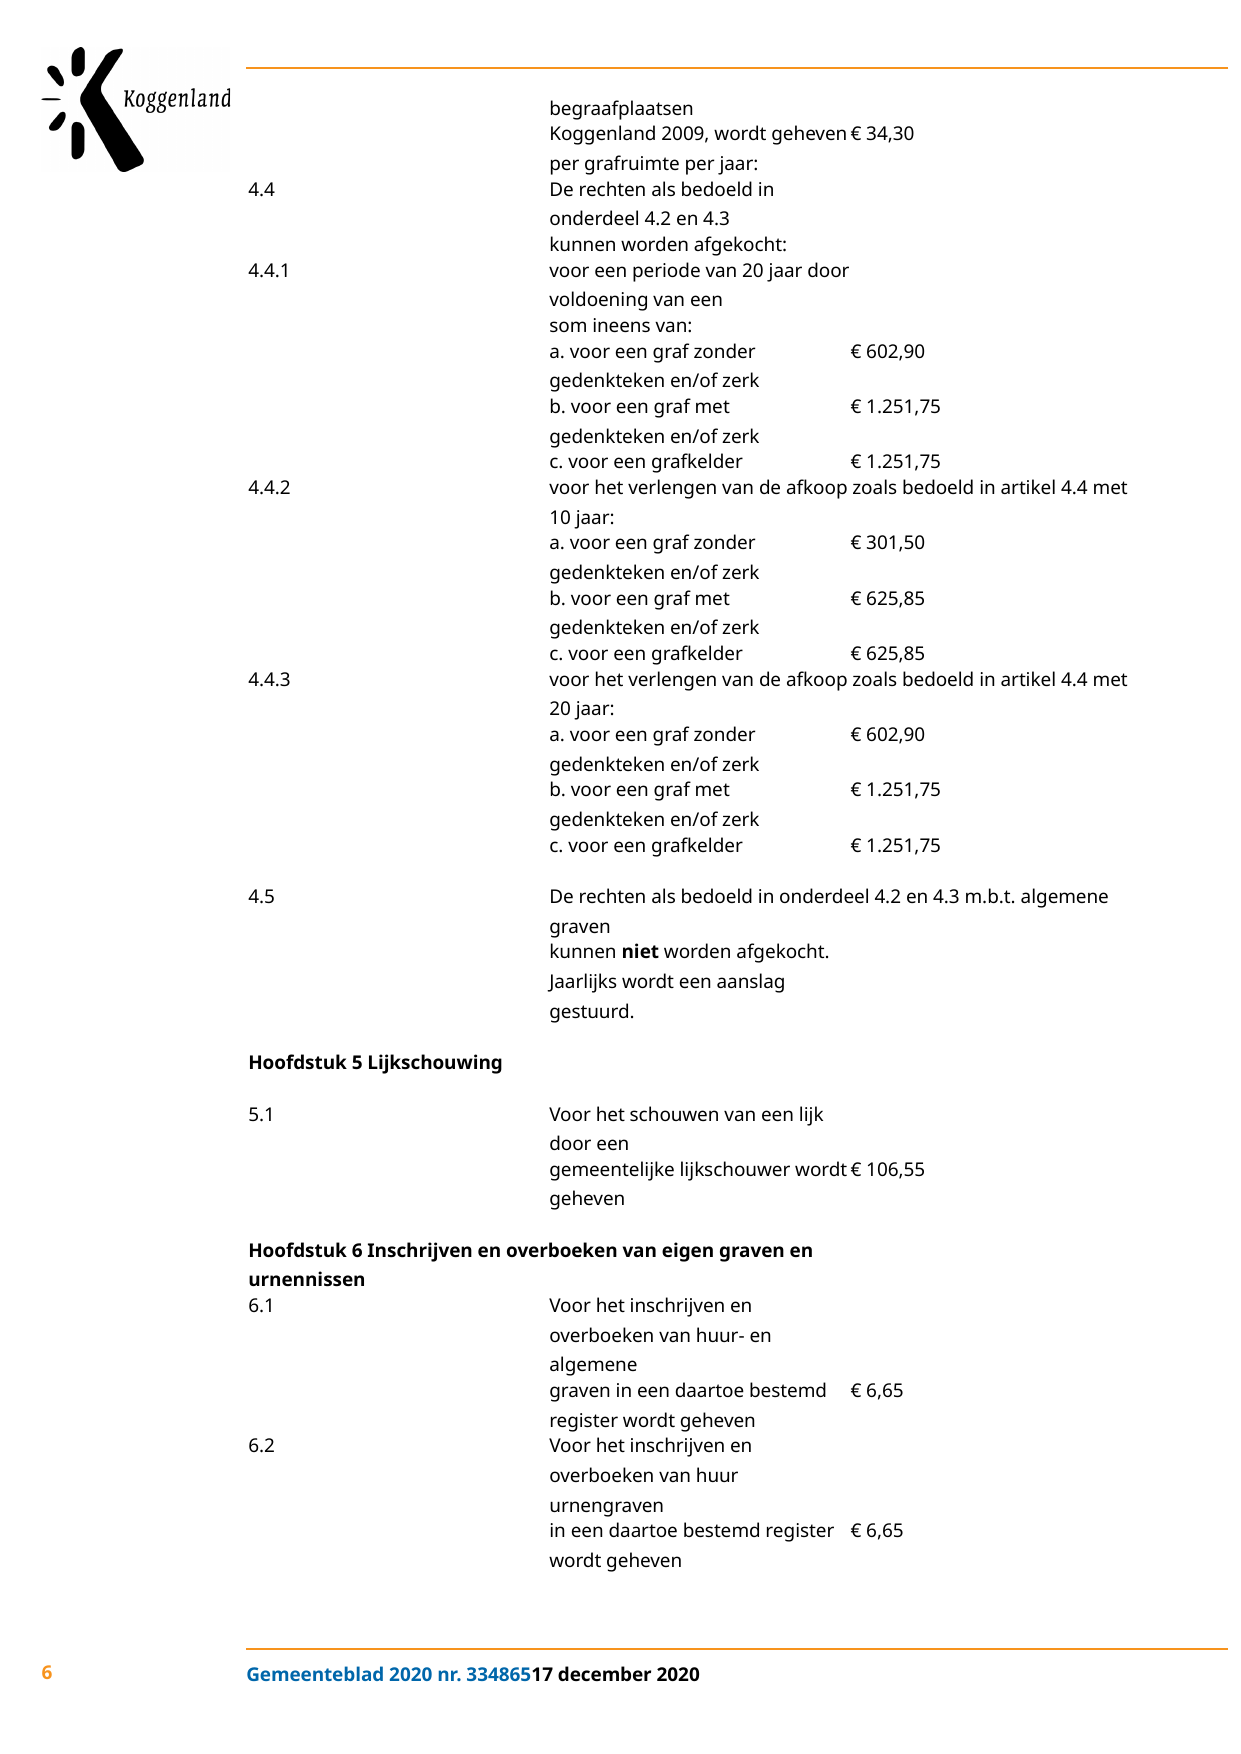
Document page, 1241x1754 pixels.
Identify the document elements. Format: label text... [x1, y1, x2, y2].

table_cell € 301,50 [850, 530, 1152, 585]
table_cell € 602,90 [850, 338, 1152, 393]
table_cell [850, 1075, 1152, 1101]
table_cell € 1.251,75 [850, 449, 1152, 474]
table_cell [850, 1237, 1152, 1263]
table_cell € 1.251,75 [850, 777, 1152, 832]
table_cell [850, 939, 1152, 1023]
table_cell € 625,85 [850, 585, 1152, 640]
table_cell [248, 1518, 549, 1573]
table_cell kunnen niet worden afgekocht. Jaarlijks wordt een aanslag gestuurd. [549, 939, 850, 1023]
table_cell [850, 858, 1152, 883]
table_cell 6.2 [248, 1433, 549, 1517]
table_cell 5.1 [248, 1101, 549, 1156]
table_cell [248, 1377, 549, 1433]
table_cell b. voor een graf met gedenkteken en/of zerk [549, 777, 850, 832]
table_cell a. voor een graf zonder gedenkteken en/of zerk [549, 721, 850, 777]
table_cell [850, 95, 1152, 121]
table_cell [850, 1293, 1152, 1377]
table_cell in een daartoe bestemd register wordt geheven [549, 1518, 850, 1573]
table_cell graven in een daartoe bestemd register wordt geheven [549, 1377, 850, 1433]
table_cell a. voor een graf zonder gedenkteken en/of zerk [549, 338, 850, 393]
table_cell Hoofdstuk 6 Inschrijven en overboeken van eigen graven en urnennissen [248, 1237, 850, 1292]
table_cell c. voor een grafkelder [549, 449, 850, 474]
table_cell gemeentelijke lijkschouwer wordt geheven [549, 1156, 850, 1211]
table_cell [850, 1049, 1152, 1075]
table_cell [248, 95, 549, 121]
table_cell € 34,30 [850, 121, 1152, 176]
table_cell De rechten als bedoeld in onderdeel 4.2 en 4.3 m.b.t. algemene graven [549, 883, 1152, 939]
table_cell 4.4.3 [248, 666, 549, 721]
table_cell De rechten als bedoeld in onderdeel 4.2 en 4.3 [549, 176, 850, 231]
table_cell € 602,90 [850, 721, 1152, 777]
table_cell [850, 1211, 1152, 1237]
table_cell [248, 585, 549, 640]
table_cell [850, 1433, 1152, 1517]
table_cell [248, 1211, 549, 1237]
table_cell 4.5 [248, 883, 549, 939]
table_cell [850, 176, 1152, 231]
table_cell [248, 121, 549, 176]
table_cell Hoofdstuk 5 Lijkschouwing [248, 1049, 850, 1101]
table_cell [248, 393, 549, 448]
table_cell [850, 257, 1152, 312]
table_cell c. voor een grafkelder [549, 640, 850, 666]
table_cell [549, 1573, 850, 1598]
table_cell [248, 312, 549, 338]
table_cell € 1.251,75 [850, 832, 1152, 858]
table_cell kunnen worden afgekocht: [549, 231, 850, 257]
table_cell [248, 1024, 549, 1049]
table_cell [248, 721, 549, 777]
picture [41, 47, 231, 172]
table_cell b. voor een graf met gedenkteken en/of zerk [549, 393, 850, 448]
table_cell [248, 338, 549, 393]
table_cell [248, 530, 549, 585]
table_cell 4.4.1 [248, 257, 549, 312]
table_cell [549, 1211, 850, 1237]
table_cell [248, 449, 549, 474]
table_cell [850, 231, 1152, 257]
table_cell voor het verlengen van de afkoop zoals bedoeld in artikel 4.4 met 10 jaar: [549, 474, 1152, 529]
table_cell Voor het inschrijven en overboeken van huur urnengraven [549, 1433, 850, 1517]
table_cell som ineens van: [549, 312, 850, 338]
table_cell [850, 1101, 1152, 1156]
table_cell begraafplaatsen [549, 95, 850, 121]
table_cell 4.4 [248, 176, 549, 231]
table_cell € 1.251,75 [850, 393, 1152, 448]
table_cell Voor het inschrijven en overboeken van huur- en algemene [549, 1293, 850, 1377]
table_cell [850, 1573, 1152, 1598]
table_cell [248, 231, 549, 257]
table_cell voor een periode van 20 jaar door voldoening van een [549, 257, 850, 312]
table_cell Koggenland 2009, wordt geheven per grafruimte per jaar: [549, 121, 850, 176]
table_cell c. voor een grafkelder [549, 832, 850, 858]
table_cell € 106,55 [850, 1156, 1152, 1211]
table_cell [248, 777, 549, 832]
table_cell [248, 1156, 549, 1211]
table_cell Voor het schouwen van een lijk door een [549, 1101, 850, 1156]
table_cell [248, 939, 549, 1023]
table_cell [248, 832, 549, 858]
table_cell 6.1 [248, 1293, 549, 1377]
table_cell [248, 858, 549, 883]
table_cell [850, 1263, 1152, 1292]
table_cell [850, 312, 1152, 338]
table_cell a. voor een graf zonder gedenkteken en/of zerk [549, 530, 850, 585]
table_cell € 6,65 [850, 1377, 1152, 1433]
table_cell [248, 640, 549, 666]
table_cell [850, 1024, 1152, 1049]
table_cell voor het verlengen van de afkoop zoals bedoeld in artikel 4.4 met 20 jaar: [549, 666, 1152, 721]
table_cell [248, 1573, 549, 1598]
table_cell € 625,85 [850, 640, 1152, 666]
table_cell [549, 1024, 850, 1049]
table_cell € 6,65 [850, 1518, 1152, 1573]
table_cell 4.4.2 [248, 474, 549, 529]
table_cell b. voor een graf met gedenkteken en/of zerk [549, 585, 850, 640]
table_cell [549, 858, 850, 883]
